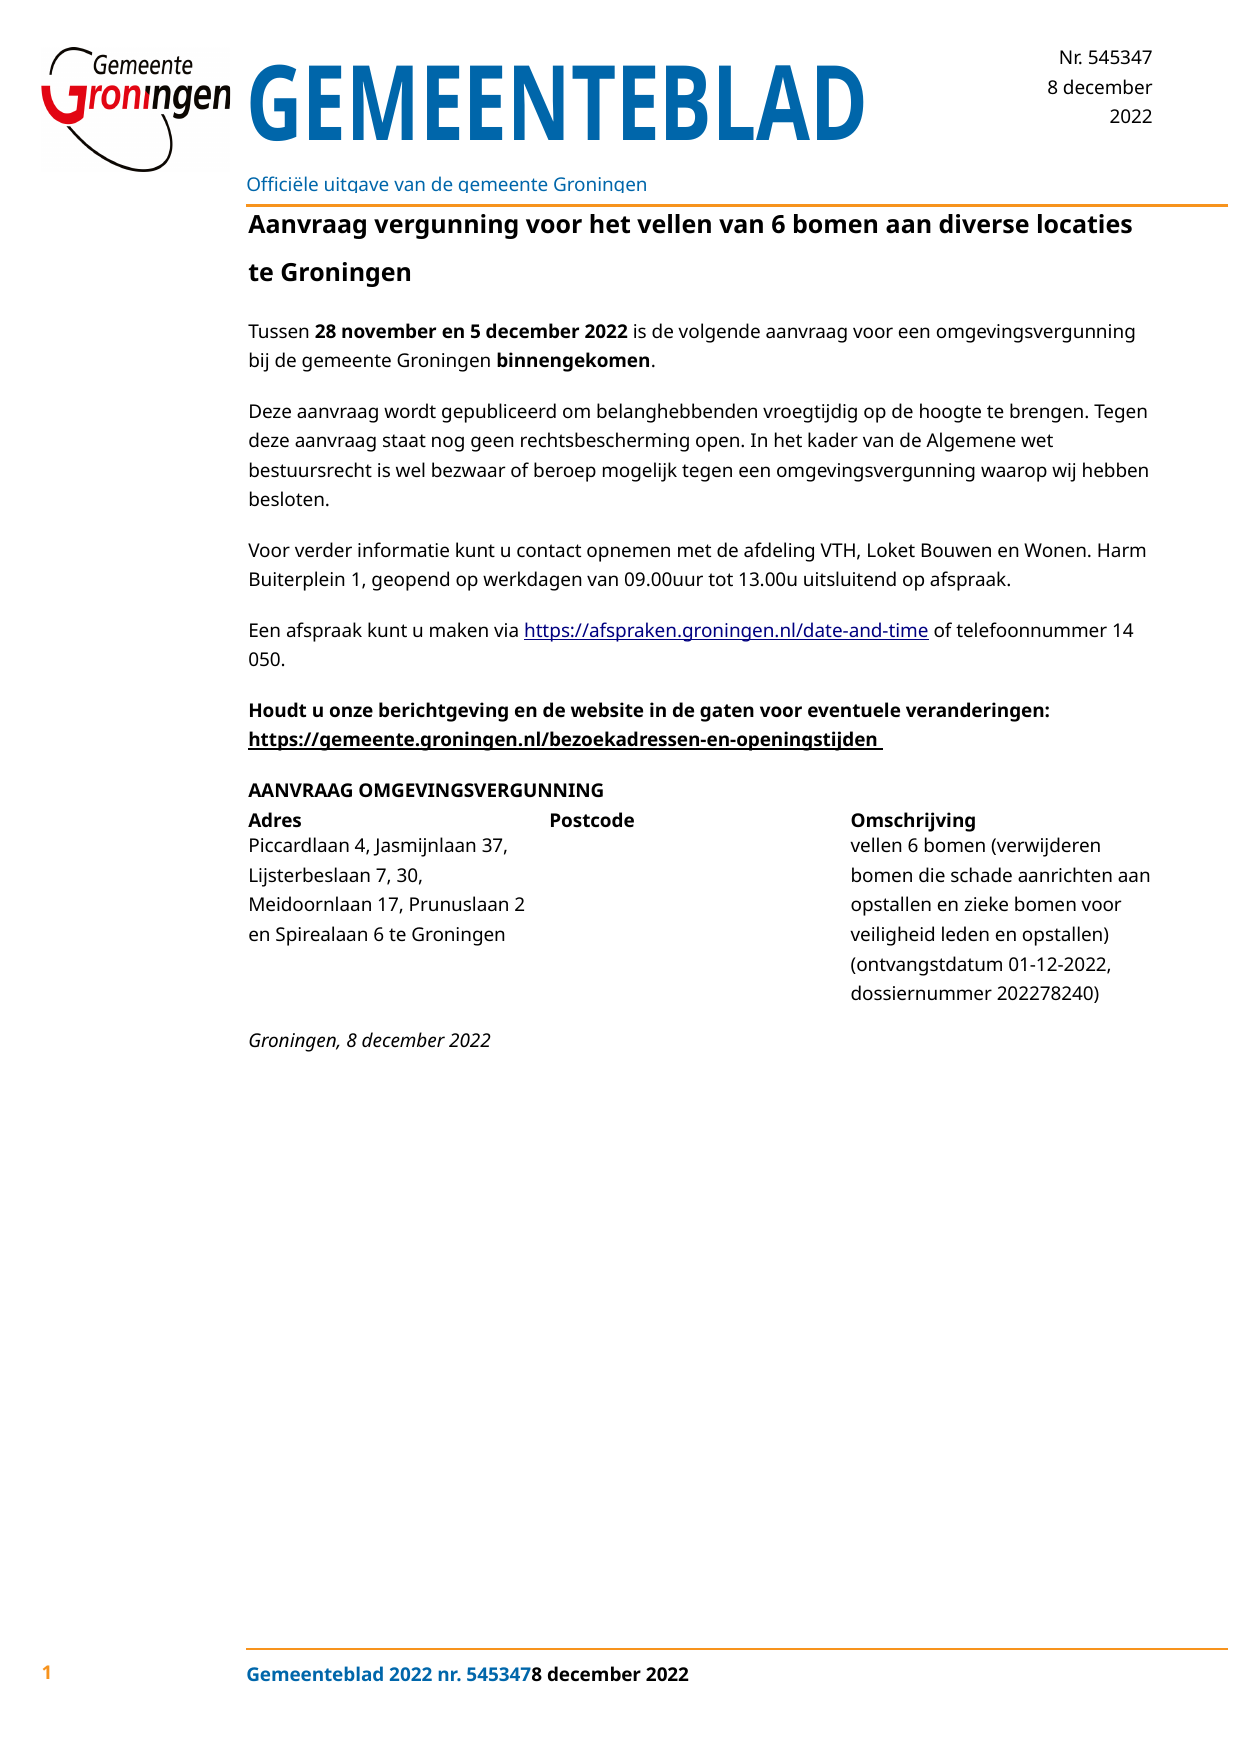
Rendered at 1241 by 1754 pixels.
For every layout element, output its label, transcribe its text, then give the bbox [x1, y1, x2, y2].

table_header Adres [248, 807, 549, 832]
text AANVRAAG OMGEVINGSVERGUNNING [248, 777, 1152, 803]
text Voor verder informatie kunt u contact opnemen met de afdeling VTH, Loket Bouwen en Wonen. Harm Buiterplein 1, geopend op werkdagen van 09.00uur tot 13.00u uitsluitend op afspraak. [248, 537, 1152, 592]
text Tussen 28 november en 5 december 2022 is de volgende aanvraag voor een omgevingsvergunning bij de gemeente Groningen binnengekomen. [248, 318, 1152, 373]
table_header Omschrijving [850, 807, 1152, 832]
text Deze aanvraag wordt gepubliceerd om belanghebbenden vroegtijdig op de hoogte te brengen. Tegen deze aanvraag staat nog geen rechtsbescherming open. In het kader van de Algemene wet bestuursrecht is wel bezwaar of beroep mogelijk tegen een omgevingsvergunning waarop wij hebben besloten. [248, 398, 1152, 512]
table_cell [549, 833, 850, 1006]
text Groningen, 8 december 2022 [248, 1028, 1152, 1053]
text Aanvraag vergunning voor het vellen van 6 bomen aan diverse locaties te Groningen [248, 207, 1152, 288]
text Houdt u onze berichtgeving en de website in de gaten voor eventuele veranderingen: https://gemeente.groningen.nl/bezoekadressen-en-openingstijden [248, 697, 1152, 752]
table_cell vellen 6 bomen (verwijderen bomen die schade aanrichten aan opstallen en zieke bomen voor veiligheid leden en opstallen) (ontvangstdatum 01-12-2022, dossiernummer 202278240) [850, 833, 1152, 1006]
picture [41, 47, 231, 172]
table_cell Piccardlaan 4, Jasmijnlaan 37, Lijsterbeslaan 7, 30, Meidoornlaan 17, Prunuslaan 2 en Spirealaan 6 te Groningen [248, 833, 549, 1006]
table_header Postcode [549, 807, 850, 832]
text Een afspraak kunt u maken via https://afspraken.groningen.nl/date-and-time of telefoonnummer 14 050. [248, 617, 1152, 672]
